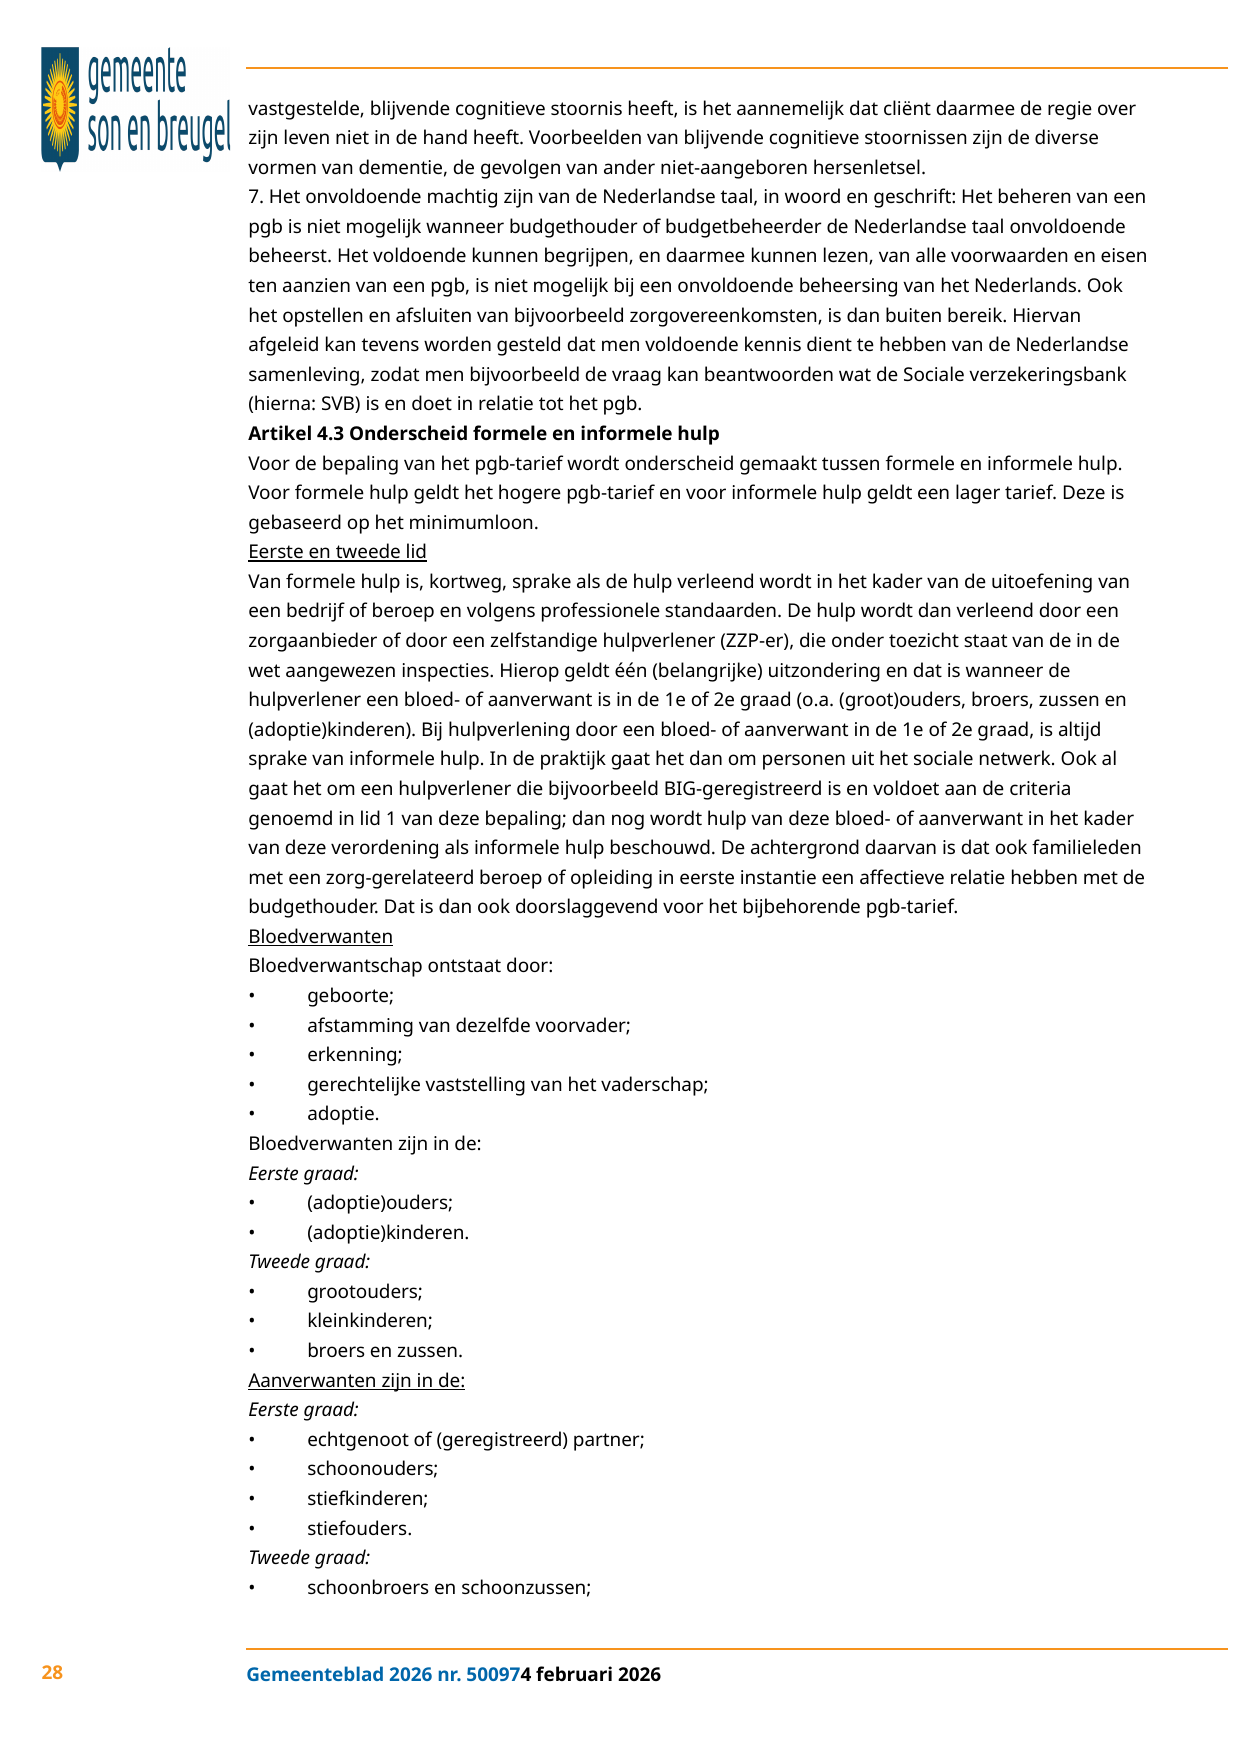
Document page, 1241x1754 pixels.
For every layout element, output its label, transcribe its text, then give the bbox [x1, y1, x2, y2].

text Aanverwanten zijn in de: [248, 1367, 1152, 1393]
text Bloedverwanten zijn in de: [248, 1130, 1152, 1156]
list schoonbroers en schoonzussen; [248, 1574, 1152, 1600]
list (adoptie)ouders; [248, 1189, 1152, 1215]
list stiefouders. [248, 1515, 1152, 1541]
list kleinkinderen; [248, 1308, 1152, 1333]
text Eerste graad: [248, 1160, 1152, 1186]
list erkenning; [248, 1041, 1152, 1067]
list (adoptie)kinderen. [248, 1219, 1152, 1245]
list stiefkinderen; [248, 1485, 1152, 1511]
list afstamming van dezelfde voorvader; [248, 1012, 1152, 1038]
text vastgestelde, blijvende cognitieve stoornis heeft, is het aannemelijk dat cliënt daarmee de regie over zijn leven niet in de hand heeft. Voorbeelden van blijvende cognitieve stoornissen zijn de diverse vormen van dementie, de gevolgen van ander niet-aangeboren hersenletsel. [248, 95, 1152, 180]
text Eerste en tweede lid [248, 538, 1152, 564]
text Eerste graad: [248, 1396, 1152, 1422]
list broers en zussen. [248, 1337, 1152, 1363]
list echtgenoot of (geregistreerd) partner; [248, 1426, 1152, 1452]
text 7. Het onvoldoende machtig zijn van de Nederlandse taal, in woord en geschrift: Het beheren van een pgb is niet mogelijk wanneer budgethouder of budgetbeheerder de Nederlandse taal onvoldoende beheerst. Het voldoende kunnen begrijpen, en daarmee kunnen lezen, van alle voorwaarden en eisen ten aanzien van een pgb, is niet mogelijk bij een onvoldoende beheersing van het Nederlands. Ook het opstellen en afsluiten van bijvoorbeeld zorgovereenkomsten, is dan buiten bereik. Hiervan afgeleid kan tevens worden gesteld dat men voldoende kennis dient te hebben van de Nederlandse samenleving, zodat men bijvoorbeeld de vraag kan beantwoorden wat de Sociale verzekeringsbank (hierna: SVB) is en doet in relatie tot het pgb. [248, 183, 1152, 416]
picture [41, 47, 231, 172]
text Tweede graad: [248, 1544, 1152, 1570]
list gerechtelijke vaststelling van het vaderschap; [248, 1071, 1152, 1097]
text Van formele hulp is, kortweg, sprake als de hulp verleend wordt in het kader van de uitoefening van een bedrijf of beroep en volgens professionele standaarden. De hulp wordt dan verleend door een zorgaanbieder of door een zelfstandige hulpverlener (ZZP-er), die onder toezicht staat van de in de wet aangewezen inspecties. Hierop geldt één (belangrijke) uitzondering en dat is wanneer de hulpverlener een bloed- of aanverwant is in de 1e of 2e graad (o.a. (groot)ouders, broers, zussen en (adoptie)kinderen). Bij hulpverlening door een bloed- of aanverwant in de 1e of 2e graad, is altijd sprake van informele hulp. In de praktijk gaat het dan om personen uit het sociale netwerk. Ook al gaat het om een hulpverlener die bijvoorbeeld BIG-geregistreerd is en voldoet aan de criteria genoemd in lid 1 van deze bepaling; dan nog wordt hulp van deze bloed- of aanverwant in het kader van deze verordening als informele hulp beschouwd. De achtergrond daarvan is dat ook familieleden met een zorg-gerelateerd beroep of opleiding in eerste instantie een affectieve relatie hebben met de budgethouder. Dat is dan ook doorslaggevend voor het bijbehorende pgb-tarief. [248, 568, 1152, 919]
list geboorte; [248, 982, 1152, 1008]
text Artikel 4.3 Onderscheid formele en informele hulp [248, 420, 1152, 446]
text Bloedverwantschap ontstaat door: [248, 953, 1152, 978]
list schoonouders; [248, 1456, 1152, 1481]
text Tweede graad: [248, 1248, 1152, 1274]
list grootouders; [248, 1278, 1152, 1304]
text Bloedverwanten [248, 923, 1152, 949]
list adoptie. [248, 1101, 1152, 1126]
text Voor de bepaling van het pgb-tarief wordt onderscheid gemaakt tussen formele en informele hulp. Voor formele hulp geldt het hogere pgb-tarief en voor informele hulp geldt een lager tarief. Deze is gebaseerd op het minimumloon. [248, 450, 1152, 535]
